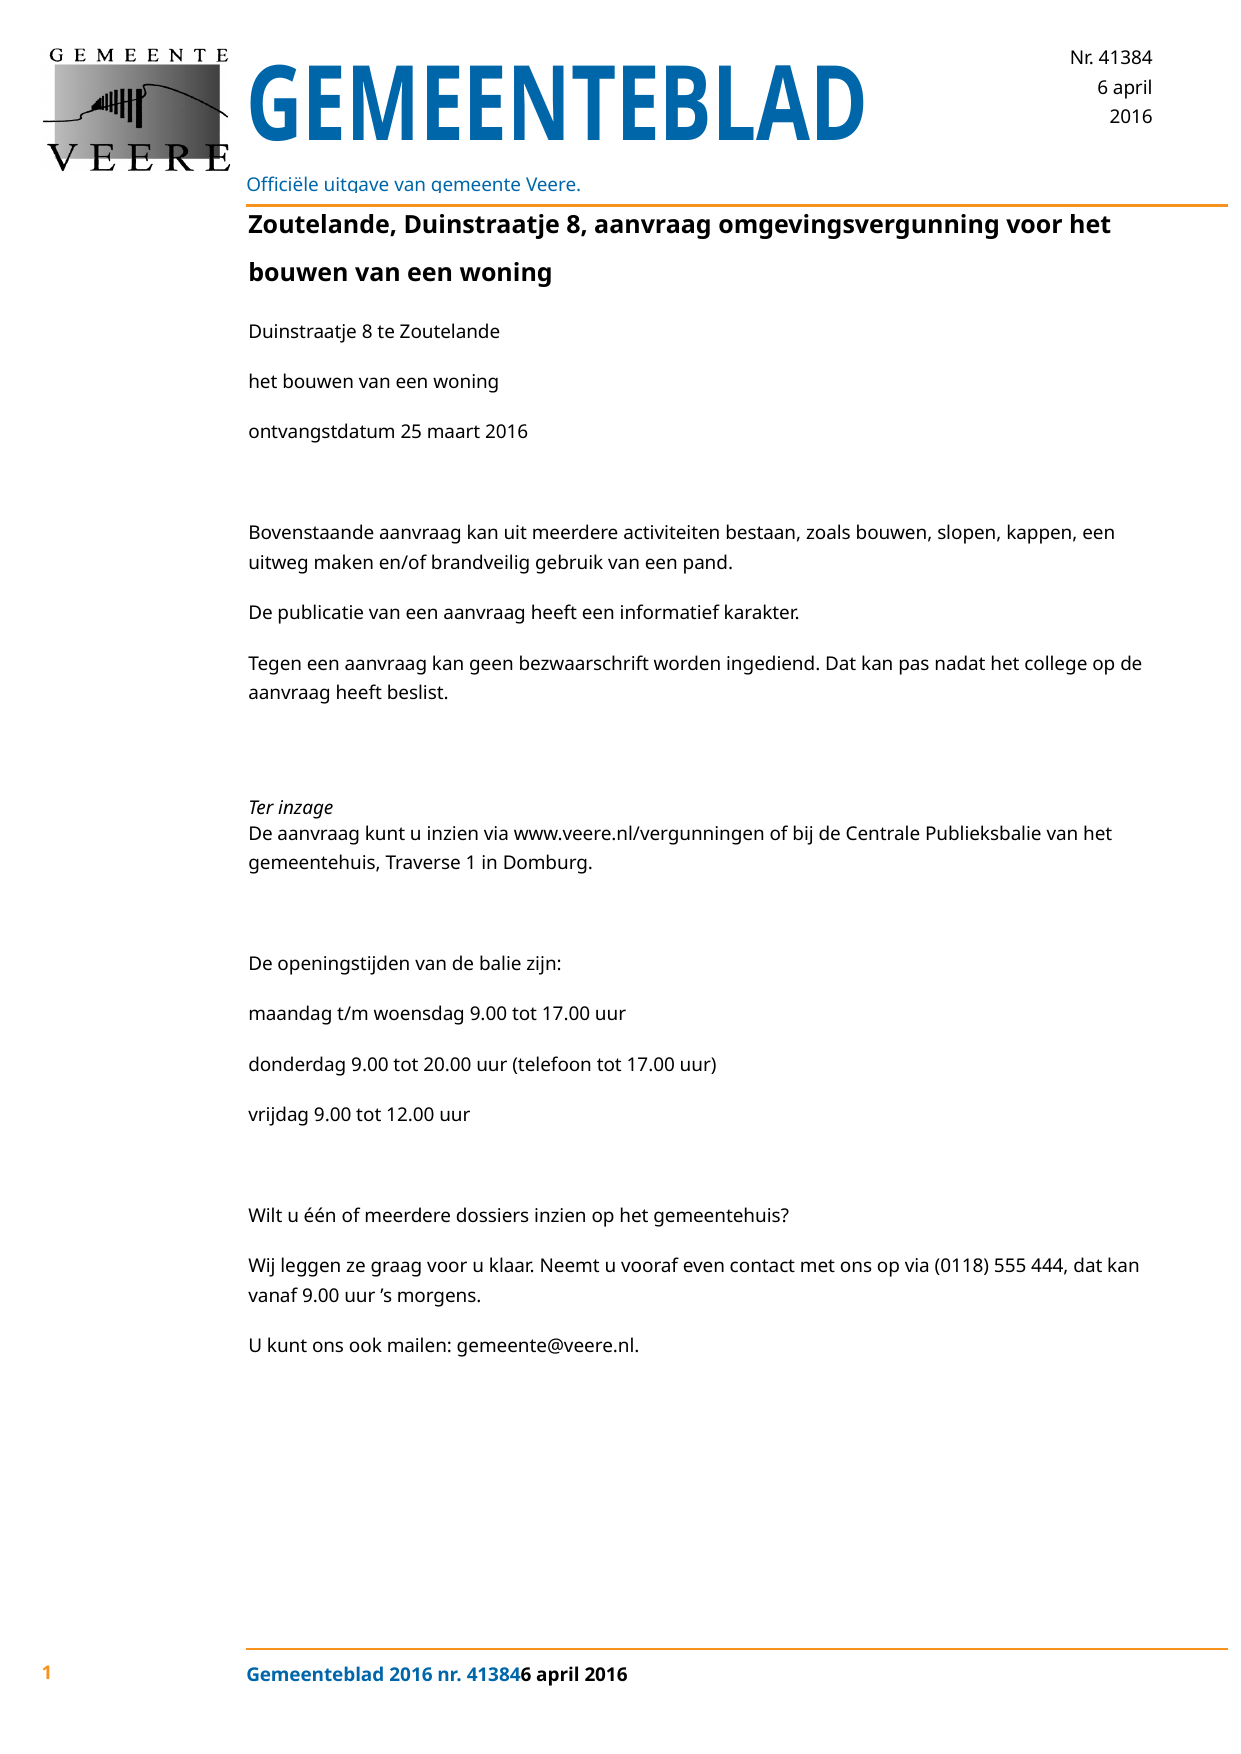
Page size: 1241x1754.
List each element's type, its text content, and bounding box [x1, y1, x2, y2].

text De openingstijden van de balie zijn: [248, 950, 1152, 976]
text vrijdag 9.00 tot 12.00 uur [248, 1101, 1152, 1127]
text donderdag 9.00 tot 20.00 uur (telefoon tot 17.00 uur) [248, 1051, 1152, 1077]
text Duinstraatje 8 te Zoutelande [248, 318, 1152, 344]
text U kunt ons ook mailen: gemeente@veere.nl. [248, 1333, 1152, 1358]
text Zoutelande, Duinstraatje 8, aanvraag omgevingsvergunning voor het bouwen van een woning [248, 207, 1152, 288]
text De publicatie van een aanvraag heeft een informatief karakter. [248, 599, 1152, 625]
text Wij leggen ze graag voor u klaar. Neemt u vooraf even contact met ons op via (0118) 555 444, dat kan vanaf 9.00 uur ’s morgens. [248, 1253, 1152, 1308]
picture [41, 47, 231, 172]
text De aanvraag kunt u inzien via www.veere.nl/vergunningen of bij de Centrale Publieksbalie van het gemeentehuis, Traverse 1 in Domburg. [248, 820, 1152, 875]
text Ter inzage [248, 794, 1152, 820]
text Bovenstaande aanvraag kan uit meerdere activiteiten bestaan, zoals bouwen, slopen, kappen, een uitweg maken en/of brandveilig gebruik van een pand. [248, 519, 1152, 575]
text ontvangstdatum 25 maart 2016 [248, 419, 1152, 444]
text maandag t/m woensdag 9.00 tot 17.00 uur [248, 1001, 1152, 1026]
text het bouwen van een woning [248, 368, 1152, 394]
text Wilt u één of meerdere dossiers inzien op het gemeentehuis? [248, 1202, 1152, 1228]
text Tegen een aanvraag kan geen bezwaarschrift worden ingediend. Dat kan pas nadat het college op de aanvraag heeft beslist. [248, 650, 1152, 705]
